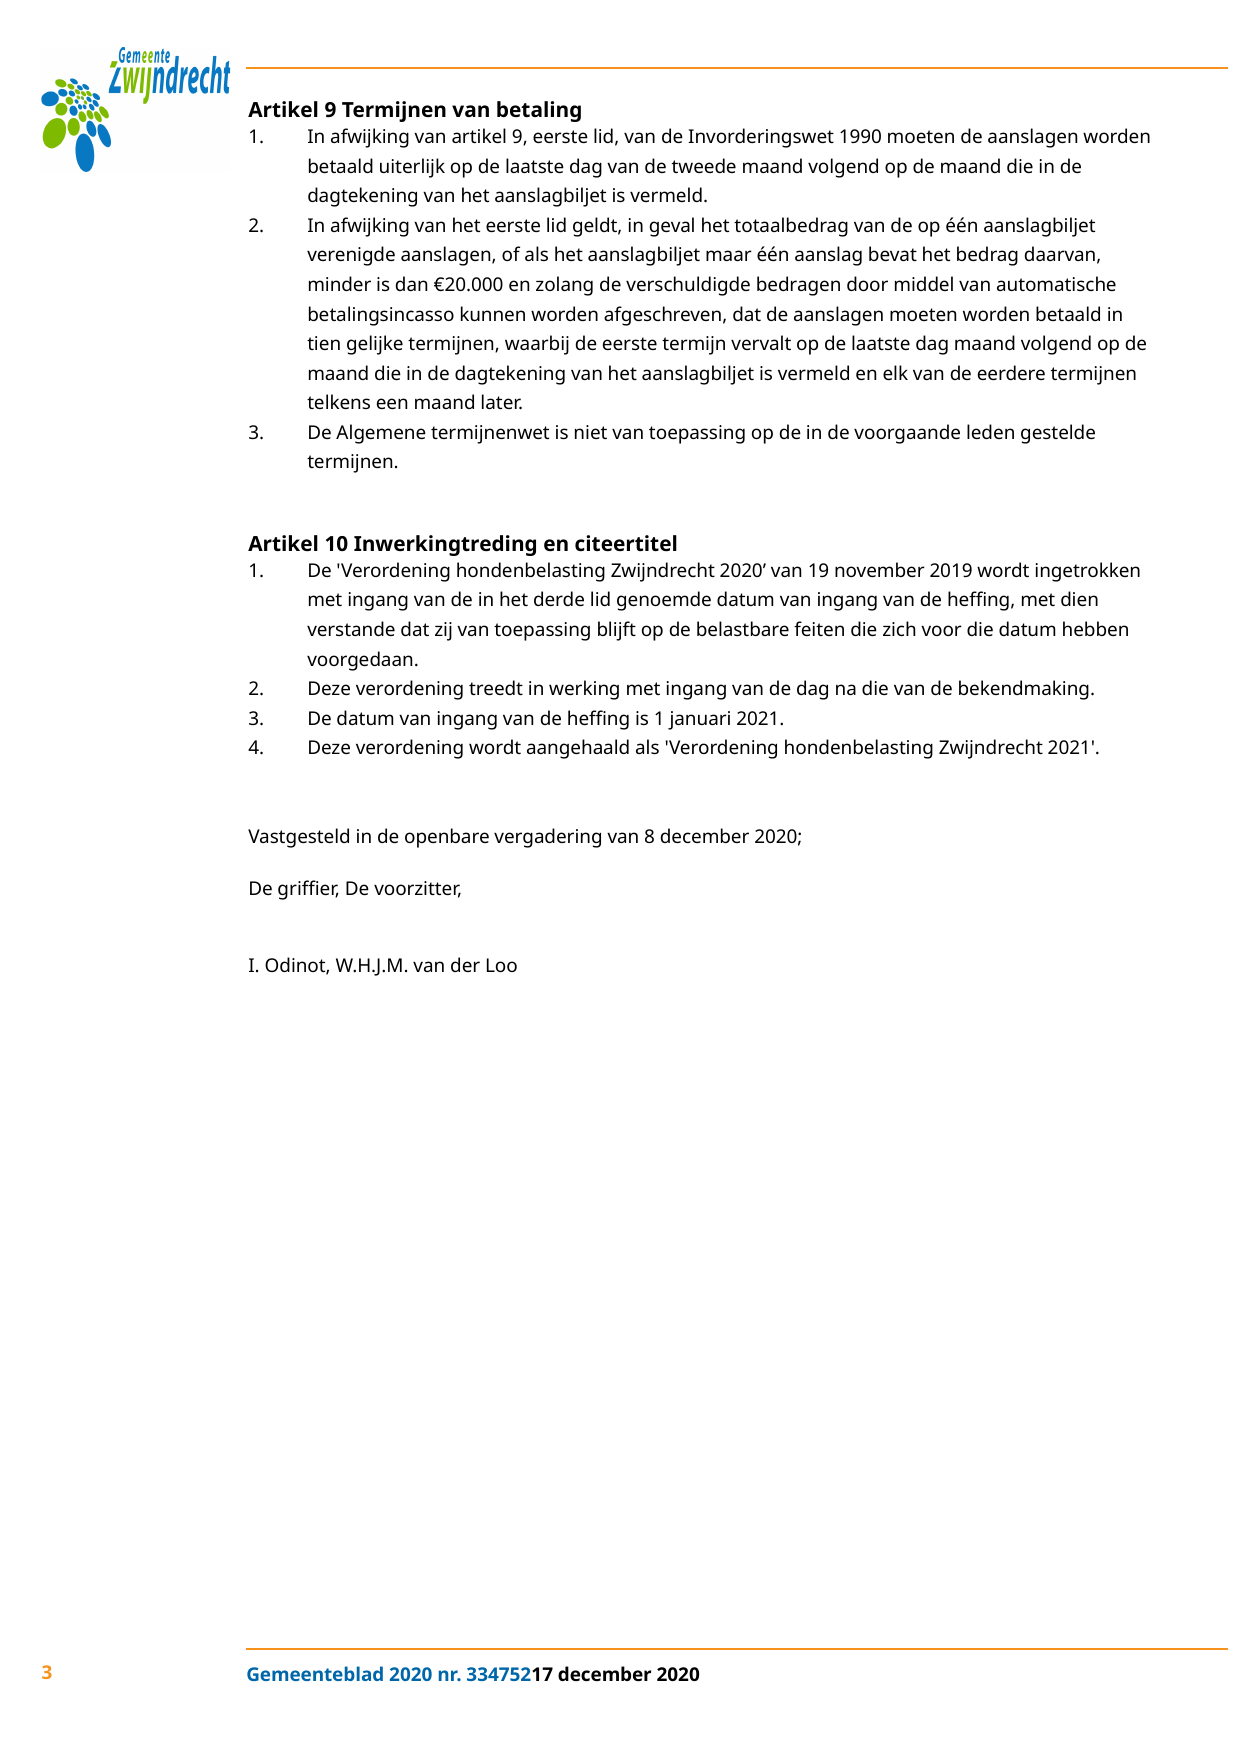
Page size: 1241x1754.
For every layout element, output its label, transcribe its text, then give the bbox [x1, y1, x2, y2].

list In afwijking van het eerste lid geldt, in geval het totaalbedrag van de op één aanslagbiljet verenigde aanslagen, of als het aanslagbiljet maar één aanslag bevat het bedrag daarvan, minder is dan €20.000 en zolang de verschuldigde bedragen door middel van automatische betalingsincasso kunnen worden afgeschreven, dat de aanslagen moeten worden betaald in tien gelijke termijnen, waarbij de eerste termijn vervalt op de laatste dag maand volgend op de maand die in de dagtekening van het aanslagbiljet is vermeld en elk van de eerdere termijnen telkens een maand later. [248, 212, 1152, 415]
list Deze verordening treedt in werking met ingang van de dag na die van de bekendmaking. [248, 675, 1152, 701]
list Deze verordening wordt aangehaald als 'Verordening hondenbelasting Zwijndrecht 2021'. [248, 734, 1152, 760]
list De datum van ingang van de heffing is 1 januari 2021. [248, 705, 1152, 731]
text I. Odinot, W.H.J.M. van der Loo [248, 952, 1152, 978]
list De Algemene termijnenwet is niet van toepassing op de in de voorgaande leden gestelde termijnen. [248, 419, 1152, 474]
text Artikel 9 Termijnen van betaling [248, 95, 1152, 123]
text Artikel 10 Inwerkingtreding en citeertitel [248, 529, 1152, 557]
text De griffier, De voorzitter, [248, 875, 1152, 901]
list In afwijking van artikel 9, eerste lid, van de Invorderingswet 1990 moeten de aanslagen worden betaald uiterlijk op de laatste dag van de tweede maand volgend op de maand die in de dagtekening van het aanslagbiljet is vermeld. [248, 123, 1152, 208]
list De 'Verordening hondenbelasting Zwijndrecht 2020’ van 19 november 2019 wordt ingetrokken met ingang van de in het derde lid genoemde datum van ingang van de heffing, met dien verstande dat zij van toepassing blijft op de belastbare feiten die zich voor die datum hebben voorgedaan. [248, 557, 1152, 672]
picture [41, 47, 231, 172]
text Vastgesteld in de openbare vergadering van 8 december 2020; [248, 823, 1152, 849]
